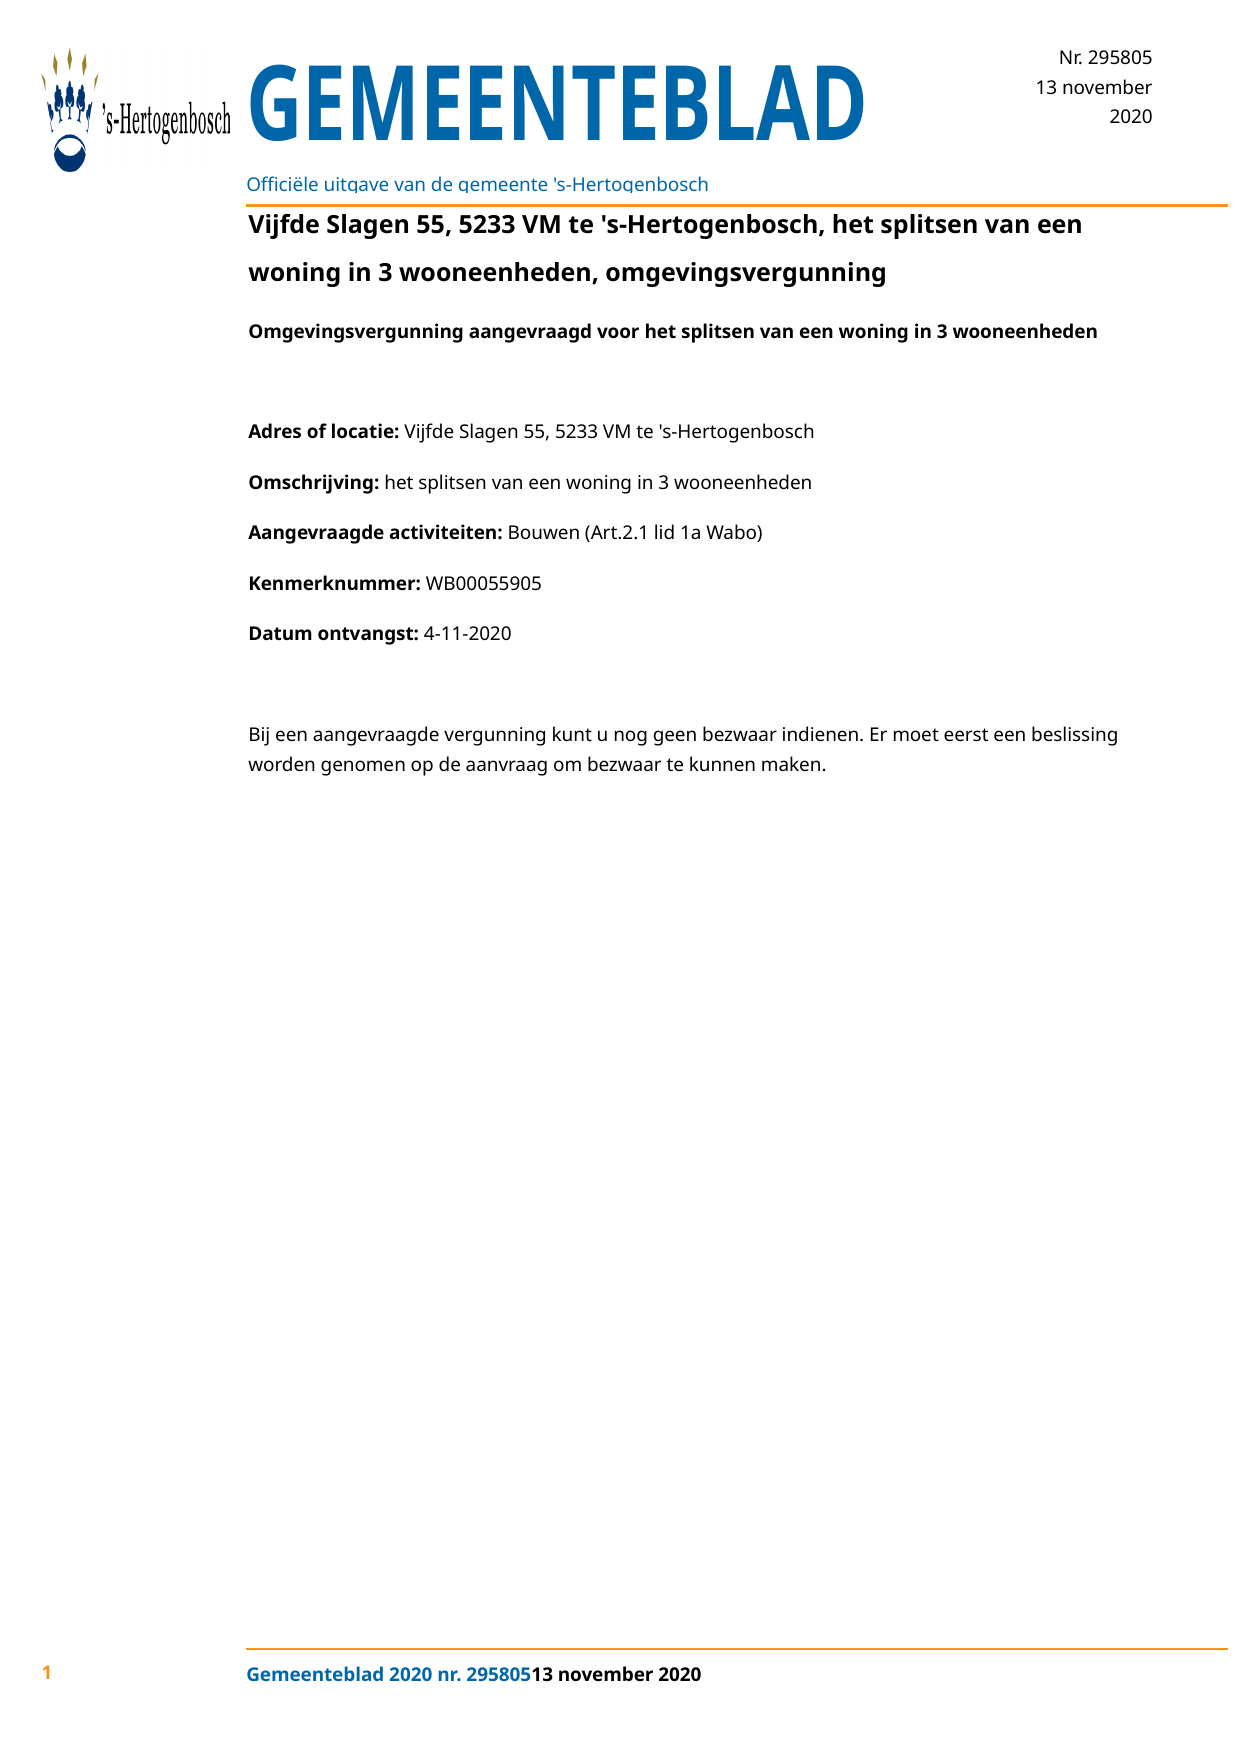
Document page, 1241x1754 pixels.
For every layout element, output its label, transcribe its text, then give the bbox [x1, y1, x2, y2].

text Datum ontvangst: 4-11-2020 [248, 620, 1152, 646]
text Adres of locatie: Vijfde Slagen 55, 5233 VM te 's-Hertogenbosch [248, 419, 1152, 444]
text Vijfde Slagen 55, 5233 VM te 's-Hertogenbosch, het splitsen van een woning in 3 wooneenheden, omgevingsvergunning [248, 207, 1152, 288]
text Omgevingsvergunning aangevraagd voor het splitsen van een woning in 3 wooneenheden [248, 318, 1152, 344]
text Aangevraagde activiteiten: Bouwen (Art.2.1 lid 1a Wabo) [248, 519, 1152, 545]
text Bij een aangevraagde vergunning kunt u nog geen bezwaar indienen. Er moet eerst een beslissing worden genomen op de aanvraag om bezwaar te kunnen maken. [248, 721, 1152, 777]
text Omschrijving: het splitsen van een woning in 3 wooneenheden [248, 469, 1152, 495]
text Kenmerknummer: WB00055905 [248, 570, 1152, 596]
picture [41, 47, 231, 172]
